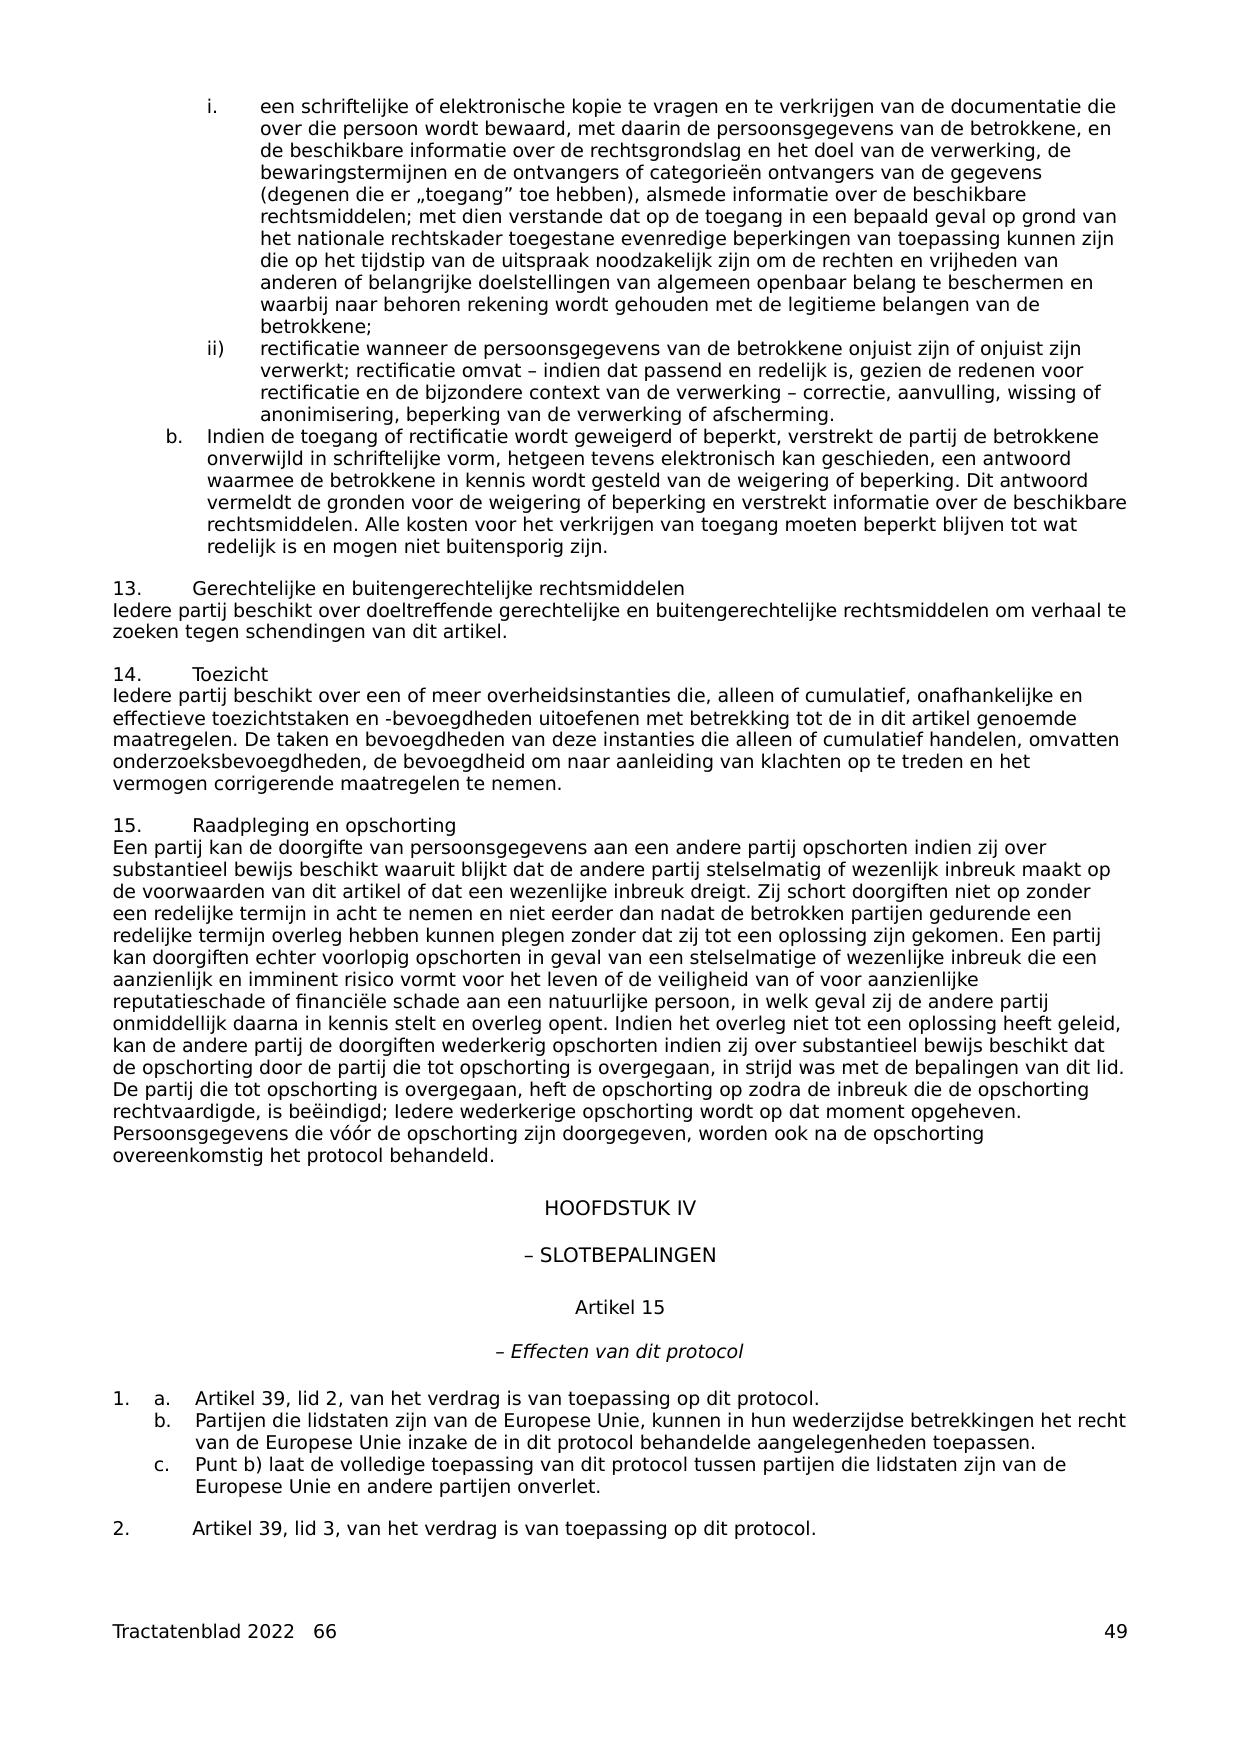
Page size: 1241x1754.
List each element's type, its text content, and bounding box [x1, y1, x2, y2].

text Iedere partij beschikt over doeltreffende gerechtelijke en buitengerechtelijke rechtsmiddelen om verhaal te zoeken tegen schendingen van dit artikel. [112, 599, 1128, 643]
text b. Indien de toegang of rectificatie wordt geweigerd of beperkt, verstrekt de partij de betrokkene onverwijld in schriftelijke vorm, hetgeen tevens elektronisch kan geschieden, een antwoord waarmee de betrokkene in kennis wordt gesteld van de weigering of beperking. Dit antwoord vermeldt de gronden voor de weigering of beperking en verstrekt informatie over de beschikbare rechtsmiddelen. Alle kosten voor het verkrijgen van toegang moeten beperkt blijven tot wat redelijk is en mogen niet buitensporig zijn. [165, 426, 1128, 557]
text 2. Artikel 39, lid 3, van het verdrag is van toepassing op dit protocol. [112, 1518, 1128, 1540]
text c. Punt b) laat de volledige toepassing van dit protocol tussen partijen die lidstaten zijn van de Europese Unie en andere partijen onverlet. [153, 1454, 1128, 1498]
text b. Partijen die lidstaten zijn van de Europese Unie, kunnen in hun wederzijdse betrekkingen het recht van de Europese Unie inzake de in dit protocol behandelde aangelegenheden toepassen. [153, 1410, 1128, 1454]
text Een partij kan de doorgifte van persoonsgegevens aan een andere partij opschorten indien zij over substantieel bewijs beschikt waaruit blijkt dat de andere partij stelselmatig of wezenlijk inbreuk maakt op de voorwaarden van dit artikel of dat een wezenlijke inbreuk dreigt. Zij schort doorgiften niet op zonder een redelijke termijn in acht te nemen en niet eerder dan nadat de betrokken partijen gedurende een redelijke termijn overleg hebben kunnen plegen zonder dat zij tot een oplossing zijn gekomen. Een partij kan doorgiften echter voorlopig opschorten in geval van een stelselmatige of wezenlijke inbreuk die een aanzienlijk en imminent risico vormt voor het leven of de veiligheid van of voor aanzienlijke reputatieschade of financiële schade aan een natuurlijke persoon, in welk geval zij de andere partij onmiddellijk daarna in kennis stelt en overleg opent. Indien het overleg niet tot een oplossing heeft geleid, kan de andere partij de doorgiften wederkerig opschorten indien zij over substantieel bewijs beschikt dat de opschorting door de partij die tot opschorting is overgegaan, in strijd was met de bepalingen van dit lid. De partij die tot opschorting is overgegaan, heft de opschorting op zodra de inbreuk die de opschorting rechtvaardigde, is beëindigd; Iedere wederkerige opschorting wordt op dat moment opgeheven. Persoonsgegevens die vóór de opschorting zijn doorgegeven, worden ook na de opschorting overeenkomstig het protocol behandeld. [112, 837, 1128, 1167]
text Iedere partij beschikt over een of meer overheidsinstanties die, alleen of cumulatief, onafhankelijke en effectieve toezichtstaken en -bevoegdheden uitoefenen met betrekking tot de in dit artikel genoemde maatregelen. De taken en bevoegdheden van deze instanties die alleen of cumulatief handelen, omvatten onderzoeksbevoegdheden, de bevoegdheid om naar aanleiding van klachten op te treden en het vermogen corrigerende maatregelen te nemen. [112, 685, 1128, 795]
text 14. Toezicht [112, 663, 1128, 685]
text ii) rectificatie wanneer de persoonsgegevens van de betrokkene onjuist zijn of onjuist zijn verwerkt; rectificatie omvat – indien dat passend en redelijk is, gezien de redenen voor rectificatie en de bijzondere context van de verwerking – correctie, aanvulling, wissing of anonimisering, beperking van de verwerking of afscherming. [207, 338, 1128, 426]
subtitle Artikel 15 – Effecten van dit protocol [112, 1297, 1128, 1363]
text 13. Gerechtelijke en buitengerechtelijke rechtsmiddelen [112, 577, 1128, 599]
subtitle HOOFDSTUK IV – SLOTBEPALINGEN [112, 1197, 1128, 1267]
text 1. a. Artikel 39, lid 2, van het verdrag is van toepassing op dit protocol. [112, 1388, 1128, 1410]
text 15. Raadpleging en opschorting [112, 815, 1128, 837]
text i. een schriftelijke of elektronische kopie te vragen en te verkrijgen van de documentatie die over die persoon wordt bewaard, met daarin de persoonsgegevens van de betrokkene, en de beschikbare informatie over de rechtsgrondslag en het doel van de verwerking, de bewaringstermijnen en de ontvangers of categorieën ontvangers van de gegevens (degenen die er „toegang” toe hebben), alsmede informatie over de beschikbare rechtsmiddelen; met dien verstande dat op de toegang in een bepaald geval op grond van het nationale rechtskader toegestane evenredige beperkingen van toepassing kunnen zijn die op het tijdstip van de uitspraak noodzakelijk zijn om de rechten en vrijheden van anderen of belangrijke doelstellingen van algemeen openbaar belang te beschermen en waarbij naar behoren rekening wordt gehouden met de legitieme belangen van de betrokkene; [207, 96, 1128, 338]
